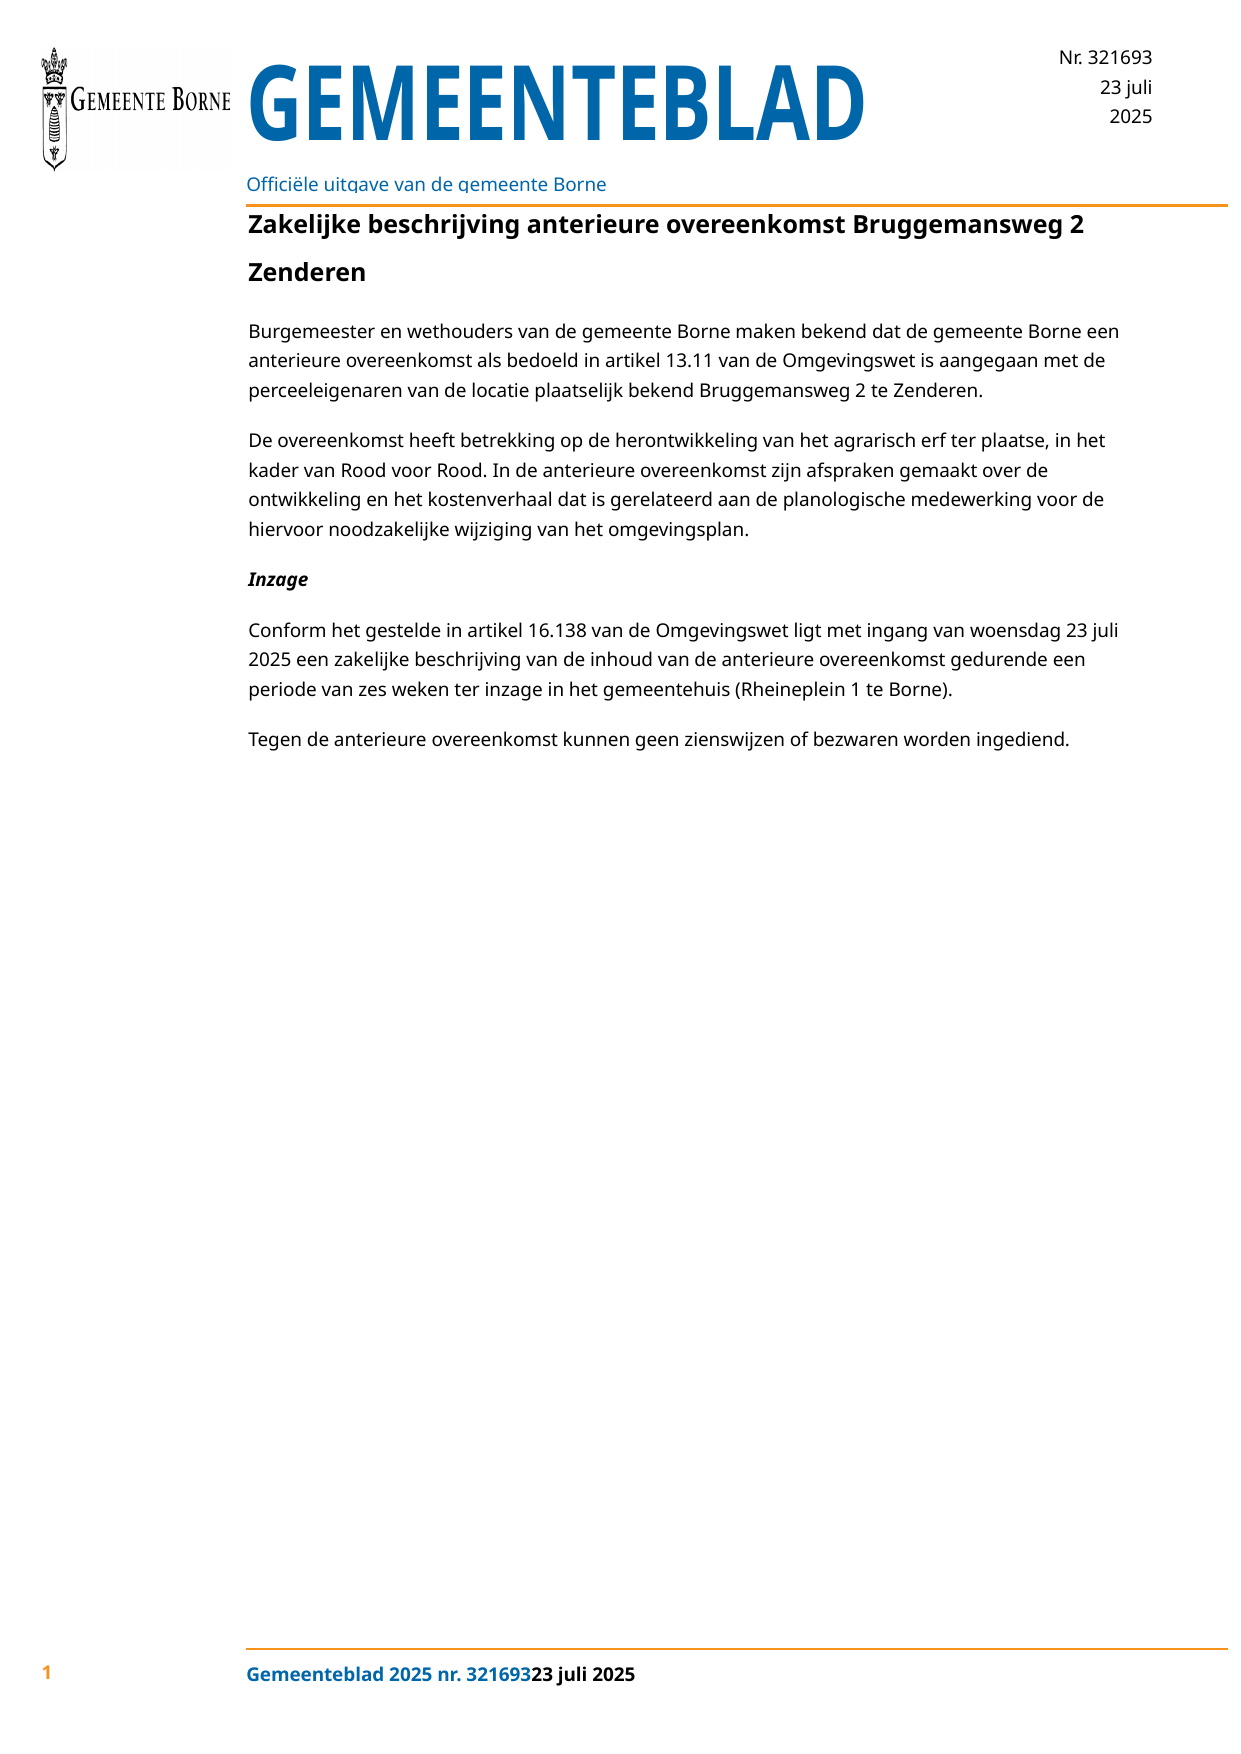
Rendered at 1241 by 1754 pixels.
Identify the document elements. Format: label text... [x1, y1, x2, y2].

text Burgemeester en wethouders van de gemeente Borne maken bekend dat de gemeente Borne een anterieure overeenkomst als bedoeld in artikel 13.11 van de Omgevingswet is aangegaan met de perceeleigenaren van de locatie plaatselijk bekend Bruggemansweg 2 te Zenderen. [248, 318, 1152, 403]
text Inzage [248, 567, 1152, 592]
text De overeenkomst heeft betrekking op de herontwikkeling van het agrarisch erf ter plaatse, in het kader van Rood voor Rood. In de anterieure overeenkomst zijn afspraken gemaakt over de ontwikkeling en het kostenverhaal dat is gerelateerd aan de planologische medewerking voor de hiervoor noodzakelijke wijziging van het omgevingsplan. [248, 427, 1152, 542]
text Conform het gestelde in artikel 16.138 van de Omgevingswet ligt met ingang van woensdag 23 juli 2025 een zakelijke beschrijving van de inhoud van de anterieure overeenkomst gedurende een periode van zes weken ter inzage in het gemeentehuis (Rheineplein 1 te Borne). [248, 617, 1152, 702]
text Zakelijke beschrijving anterieure overeenkomst Bruggemansweg 2 Zenderen [248, 207, 1152, 288]
text Tegen de anterieure overeenkomst kunnen geen zienswijzen of bezwaren worden ingediend. [248, 727, 1152, 752]
picture [41, 47, 231, 172]
